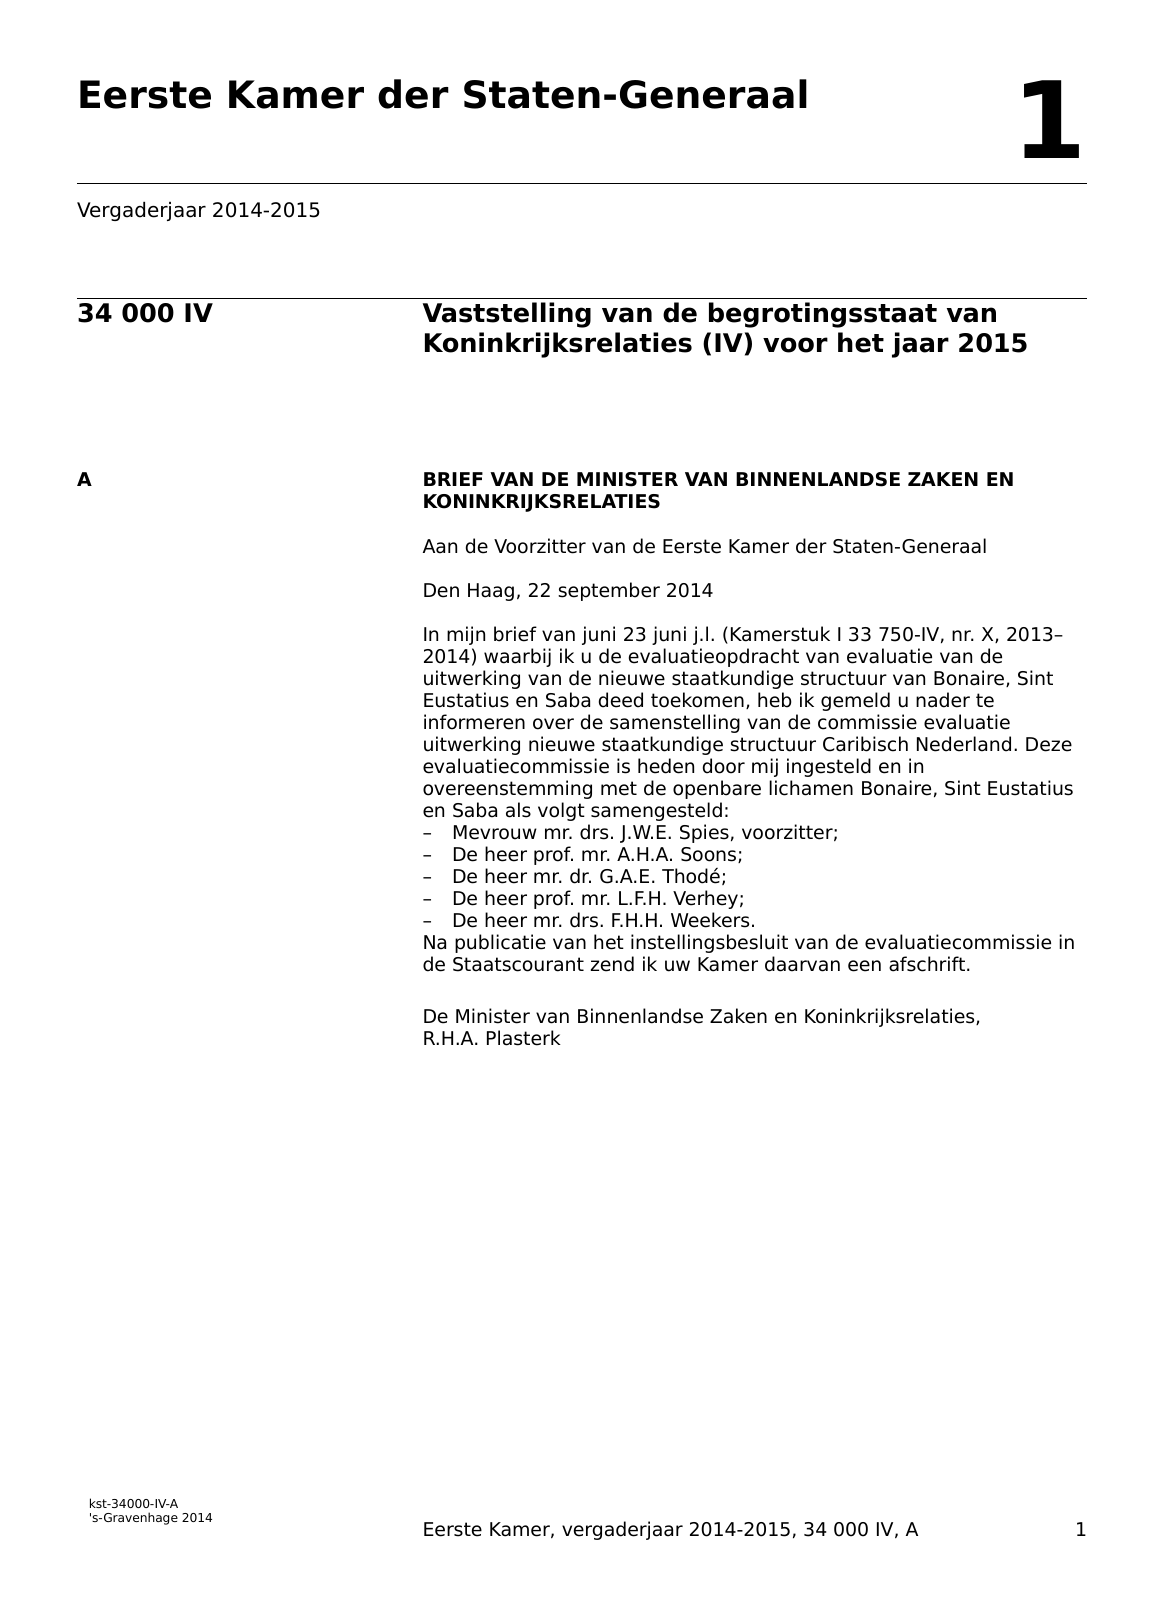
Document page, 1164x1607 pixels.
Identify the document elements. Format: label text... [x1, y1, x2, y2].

subtitle 34 000 IV Vaststelling van de begrotingsstaat van Koninkrijksrelaties (IV) voor het jaar 2015 [77, 299, 1087, 358]
text kst-34000-IV-A [88, 1497, 323, 1511]
subtitle A BRIEF VAN DE MINISTER VAN BINNENLANDSE ZAKEN EN KONINKRIJKSRELATIES [77, 469, 1087, 513]
table_header Eerste Kamer der Staten-Generaal [77, 59, 886, 183]
text – De heer mr. dr. G.A.E. Thodé; [422, 866, 1087, 888]
text Na publicatie van het instellingsbesluit van de evaluatiecommissie in de Staatscourant zend ik uw Kamer daarvan een afschrift. [422, 932, 1087, 976]
text De Minister van Binnenlandse Zaken en Koninkrijksrelaties, R.H.A. Plasterk [422, 1006, 1087, 1049]
text – De heer prof. mr. L.F.H. Verhey; [422, 888, 1087, 909]
table_cell Vergaderjaar 2014-2015 [77, 184, 1087, 298]
text – De heer prof. mr. A.H.A. Soons; [422, 844, 1087, 866]
text Den Haag, 22 september 2014 [422, 580, 1087, 602]
text – De heer mr. drs. F.H.H. Weekers. [422, 909, 1087, 932]
text In mijn brief van juni 23 juni j.l. (Kamerstuk I 33 750-IV, nr. X, 2013–2014) waarbij ik u de evaluatieopdracht van evaluatie van de uitwerking van de nieuwe staatkundige structuur van Bonaire, Sint Eustatius en Saba deed toekomen, heb ik gemeld u nader te informeren over de samenstelling van de commissie evaluatie uitwerking nieuwe staatkundige structuur Caribisch Nederland. Deze evaluatiecommissie is heden door mij ingesteld en in overeenstemming met de openbare lichamen Bonaire, Sint Eustatius en Saba als volgt samengesteld: [422, 624, 1087, 822]
table_header 1 [886, 59, 1087, 183]
text – Mevrouw mr. drs. J.W.E. Spies, voorzitter; [422, 822, 1087, 844]
text 's-Gravenhage 2014 [88, 1511, 323, 1525]
text Aan de Voorzitter van de Eerste Kamer der Staten-Generaal [422, 536, 1087, 557]
